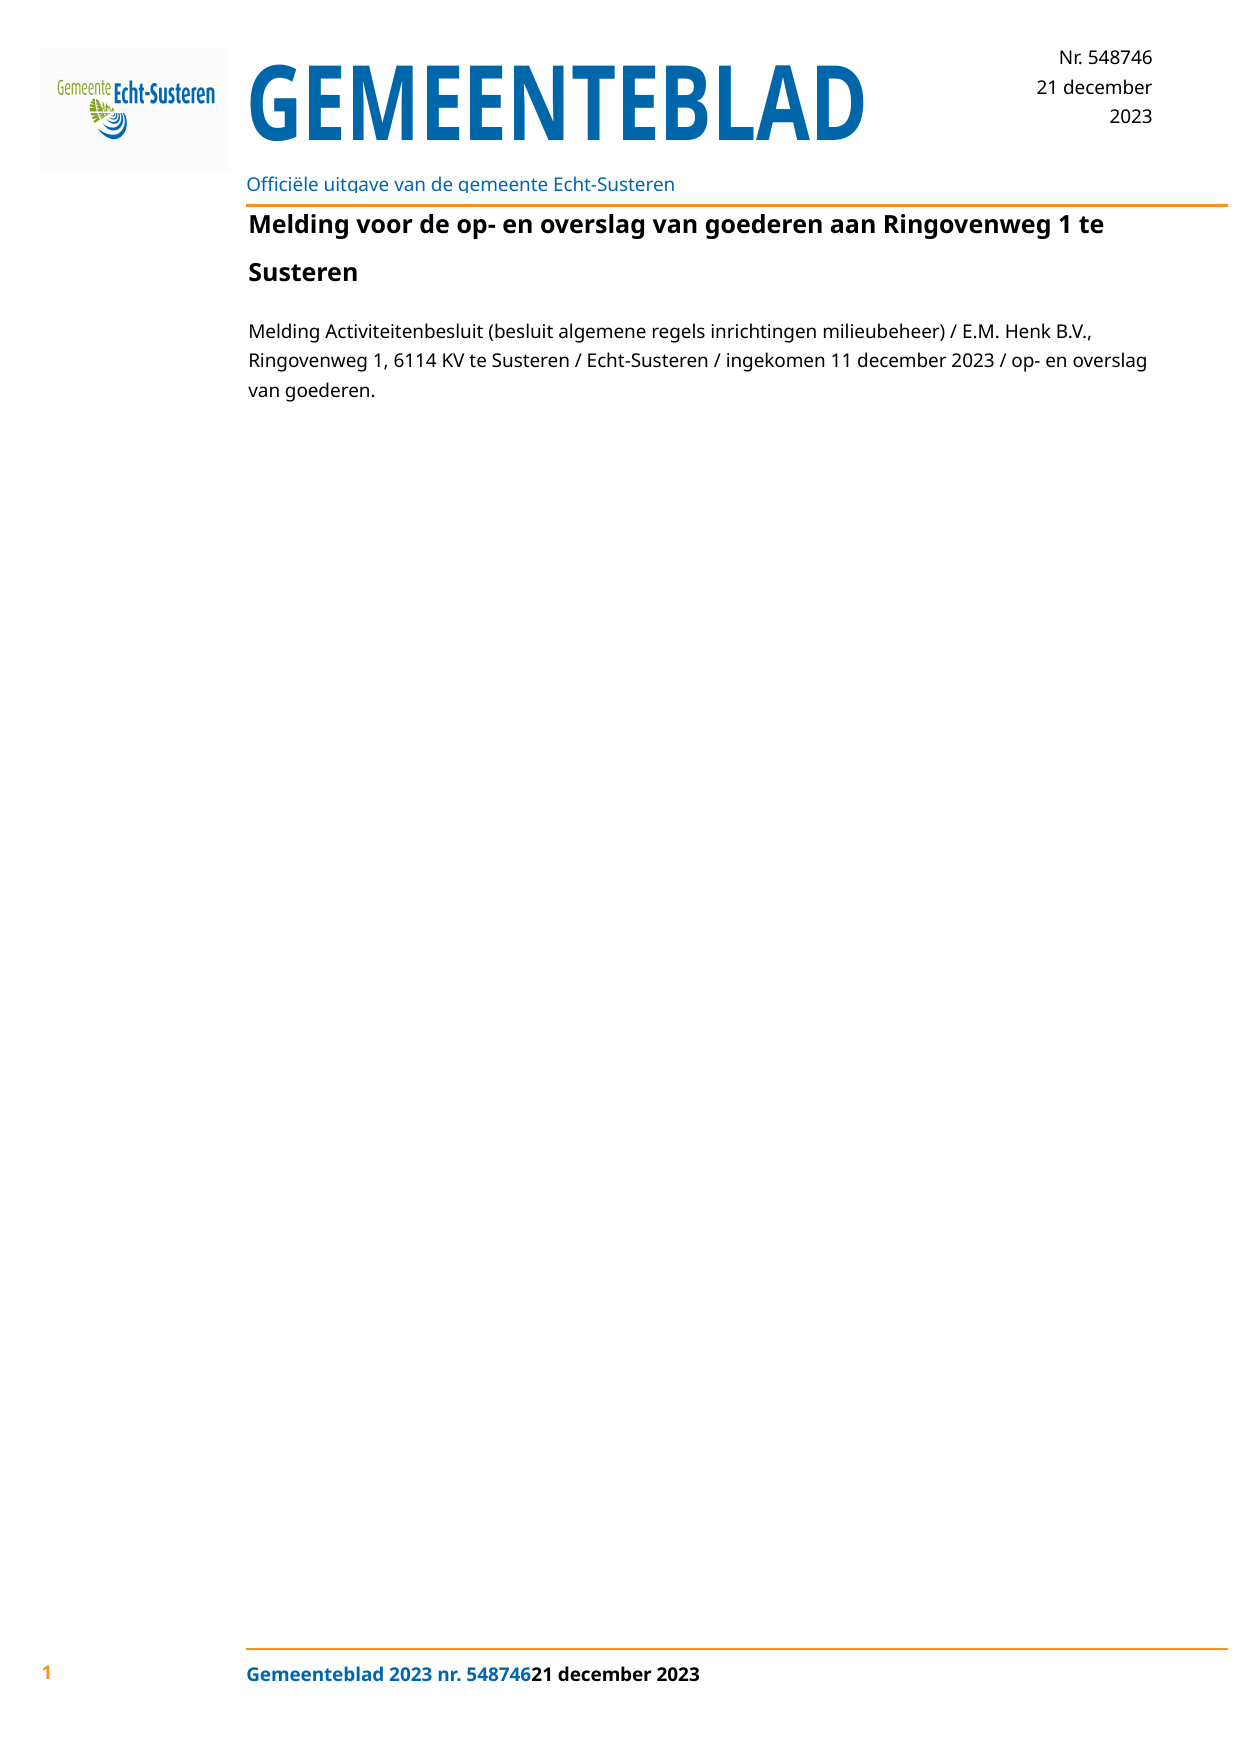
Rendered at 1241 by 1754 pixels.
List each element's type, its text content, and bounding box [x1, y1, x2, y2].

picture [41, 47, 231, 172]
text Melding Activiteitenbesluit (besluit algemene regels inrichtingen milieubeheer) / E.M. Henk B.V., Ringovenweg 1, 6114 KV te Susteren / Echt-Susteren / ingekomen 11 december 2023 / op- en overslag van goederen. [248, 318, 1152, 403]
text Melding voor de op- en overslag van goederen aan Ringovenweg 1 te Susteren [248, 207, 1152, 288]
